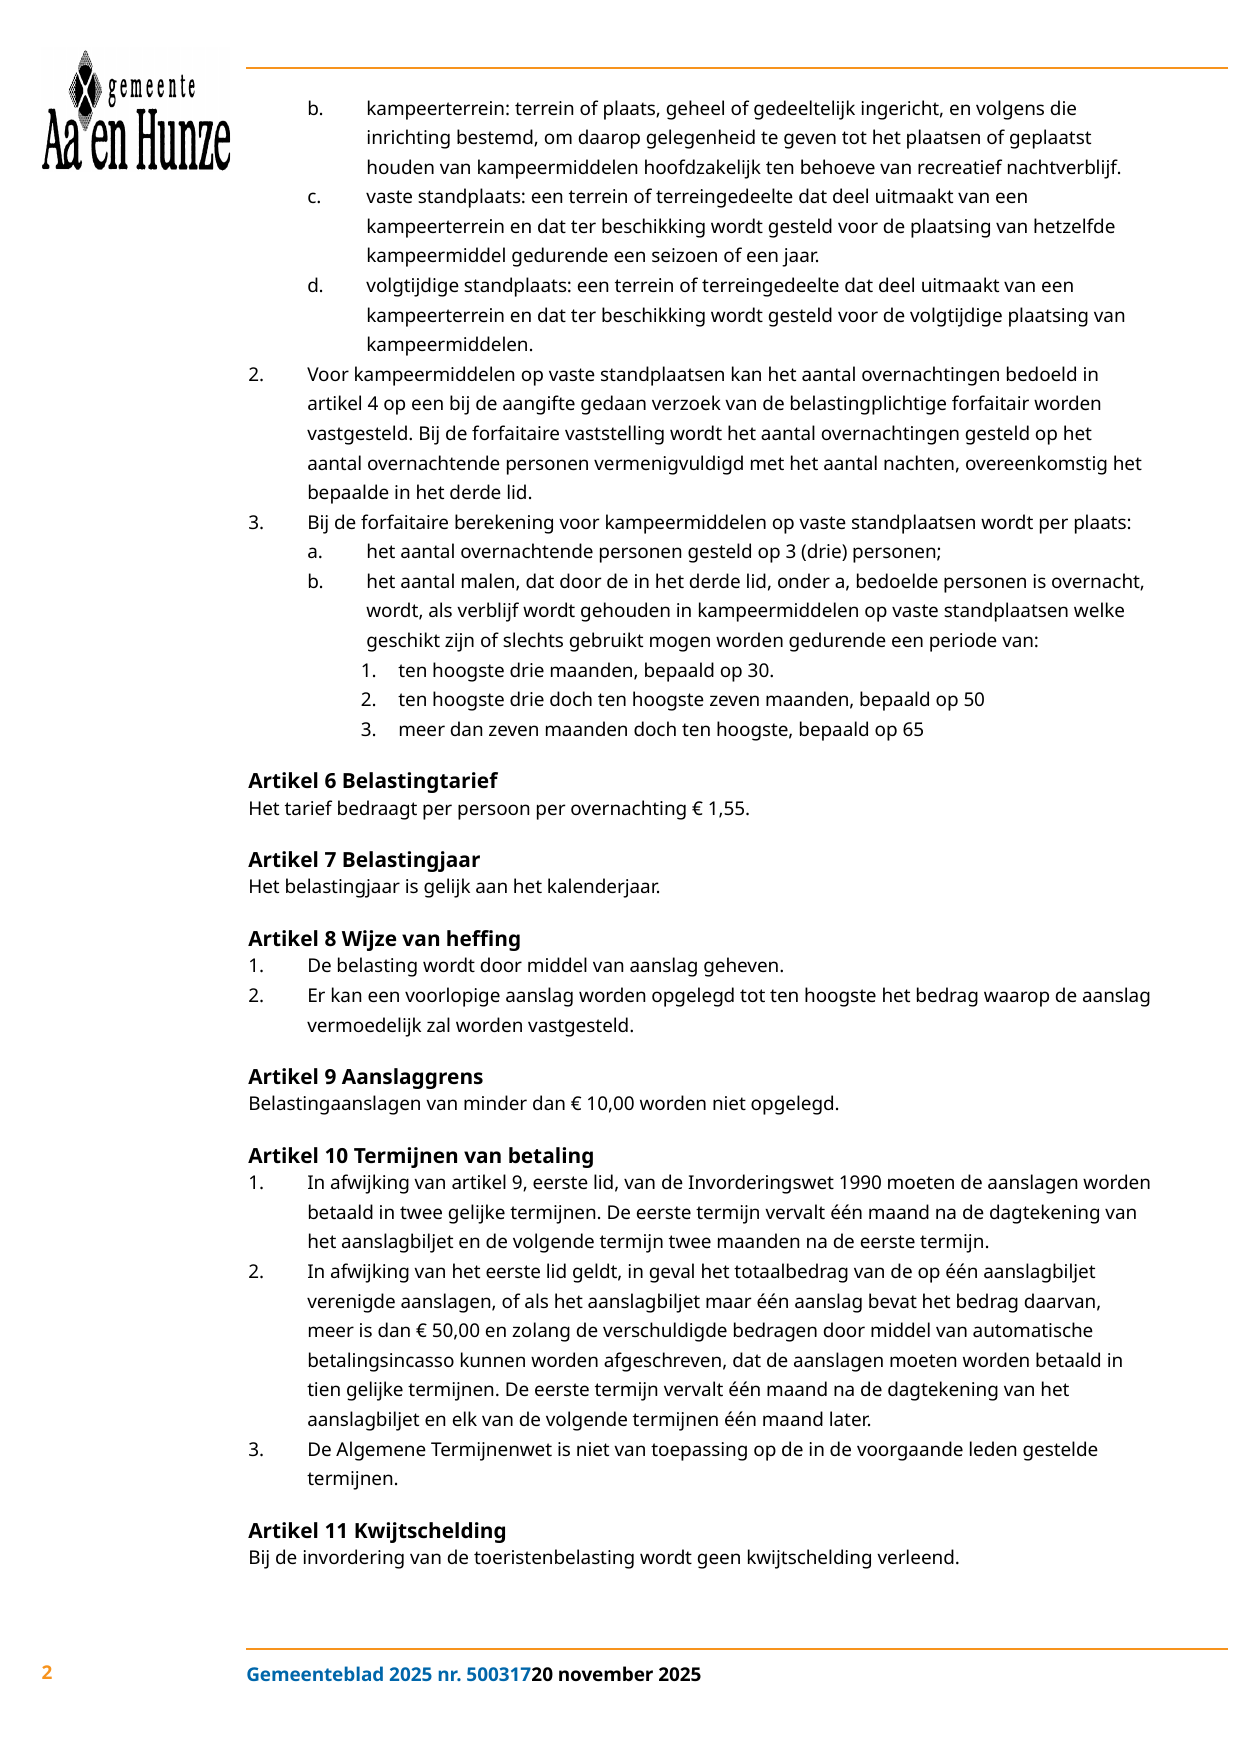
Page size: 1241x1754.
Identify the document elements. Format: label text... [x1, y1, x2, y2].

text Artikel 6 Belastingtarief [248, 766, 1152, 795]
text Het tarief bedraagt per persoon per overnachting € 1,55. [248, 795, 1152, 821]
list het aantal overnachtende personen gesteld op 3 (drie) personen; [307, 538, 1152, 564]
text Artikel 11 Kwijtschelding [248, 1516, 1152, 1544]
list In afwijking van het eerste lid geldt, in geval het totaalbedrag van de op één aanslagbiljet verenigde aanslagen, of als het aanslagbiljet maar één aanslag bevat het bedrag daarvan, meer is dan € 50,00 en zolang de verschuldigde bedragen door middel van automatische betalingsincasso kunnen worden afgeschreven, dat de aanslagen moeten worden betaald in tien gelijke termijnen. De eerste termijn vervalt één maand na de dagtekening van het aanslagbiljet en elk van de volgende termijnen één maand later. [248, 1258, 1152, 1432]
text Artikel 9 Aanslaggrens [248, 1062, 1152, 1091]
list vaste standplaats: een terrein of terreingedeelte dat deel uitmaakt van een kampeerterrein en dat ter beschikking wordt gesteld voor de plaatsing van hetzelfde kampeermiddel gedurende een seizoen of een jaar. [307, 183, 1152, 268]
text Artikel 8 Wijze van heffing [248, 924, 1152, 953]
list ten hoogste drie doch ten hoogste zeven maanden, bepaald op 50 [361, 686, 1152, 712]
list meer dan zeven maanden doch ten hoogste, bepaald op 65 [361, 716, 1152, 742]
text Bij de invordering van de toeristenbelasting wordt geen kwijtschelding verleend. [248, 1544, 1152, 1570]
list Er kan een voorlopige aanslag worden opgelegd tot ten hoogste het bedrag waarop de aanslag vermoedelijk zal worden vastgesteld. [248, 982, 1152, 1037]
list het aantal malen, dat door de in het derde lid, onder a, bedoelde personen is overnacht, wordt, als verblijf wordt gehouden in kampeermiddelen op vaste standplaatsen welke geschikt zijn of slechts gebruikt mogen worden gedurende een periode van: [307, 568, 1152, 653]
picture [41, 47, 231, 172]
list volgtijdige standplaats: een terrein of terreingedeelte dat deel uitmaakt van een kampeerterrein en dat ter beschikking wordt gesteld voor de volgtijdige plaatsing van kampeermiddelen. [307, 272, 1152, 357]
list Voor kampeermiddelen op vaste standplaatsen kan het aantal overnachtingen bedoeld in artikel 4 op een bij de aangifte gedaan verzoek van de belastingplichtige forfaitair worden vastgesteld. Bij de forfaitaire vaststelling wordt het aantal overnachtingen gesteld op het aantal overnachtende personen vermenigvuldigd met het aantal nachten, overeenkomstig het bepaalde in het derde lid. [248, 361, 1152, 505]
text Artikel 10 Termijnen van betaling [248, 1141, 1152, 1169]
text Artikel 7 Belastingjaar [248, 845, 1152, 874]
list ten hoogste drie maanden, bepaald op 30. [361, 657, 1152, 683]
text Belastingaanslagen van minder dan € 10,00 worden niet opgelegd. [248, 1091, 1152, 1116]
list kampeerterrein: terrein of plaats, geheel of gedeeltelijk ingericht, en volgens die inrichting bestemd, om daarop gelegenheid te geven tot het plaatsen of geplaatst houden van kampeermiddelen hoofdzakelijk ten behoeve van recreatief nachtverblijf. [307, 95, 1152, 180]
text Het belastingjaar is gelijk aan het kalenderjaar. [248, 874, 1152, 899]
list Bij de forfaitaire berekening voor kampeermiddelen op vaste standplaatsen wordt per plaats: [248, 509, 1152, 535]
list De Algemene Termijnenwet is niet van toepassing op de in de voorgaande leden gestelde termijnen. [248, 1436, 1152, 1491]
list In afwijking van artikel 9, eerste lid, van de Invorderingswet 1990 moeten de aanslagen worden betaald in twee gelijke termijnen. De eerste termijn vervalt één maand na de dagtekening van het aanslagbiljet en de volgende termijn twee maanden na de eerste termijn. [248, 1169, 1152, 1254]
list De belasting wordt door middel van aanslag geheven. [248, 953, 1152, 978]
